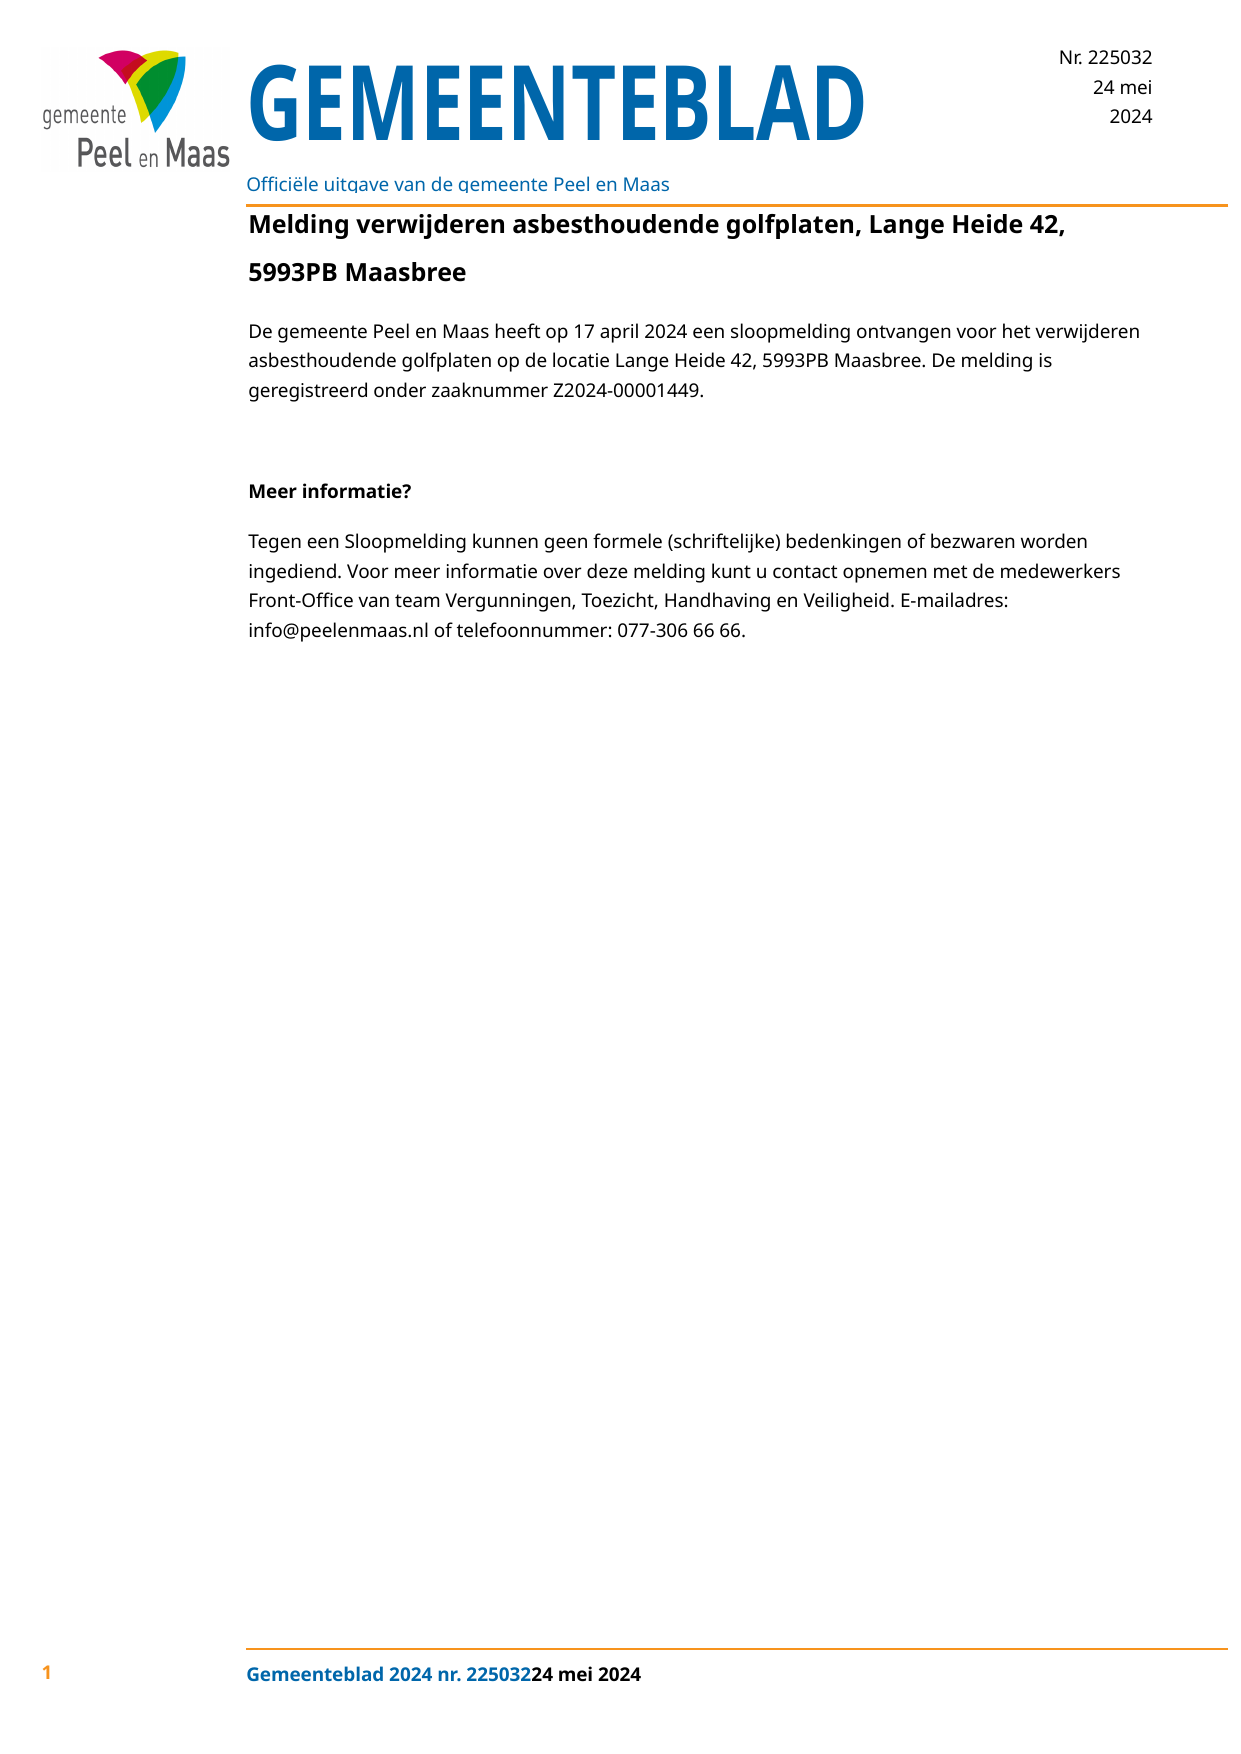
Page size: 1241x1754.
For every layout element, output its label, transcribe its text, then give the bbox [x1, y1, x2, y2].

text Melding verwijderen asbesthoudende golfplaten, Lange Heide 42, 5993PB Maasbree [248, 207, 1152, 288]
picture [41, 47, 231, 172]
text Tegen een Sloopmelding kunnen geen formele (schriftelijke) bedenkingen of bezwaren worden ingediend. Voor meer informatie over deze melding kunt u contact opnemen met de medewerkers Front-Office van team Vergunningen, Toezicht, Handhaving en Veiligheid. E-mailadres: info@peelenmaas.nl of telefoonnummer: 077-306 66 66. [248, 528, 1152, 643]
text De gemeente Peel en Maas heeft op 17 april 2024 een sloopmelding ontvangen voor het verwijderen asbesthoudende golfplaten op de locatie Lange Heide 42, 5993PB Maasbree. De melding is geregistreerd onder zaaknummer Z2024-00001449. [248, 318, 1152, 403]
text Meer informatie? [248, 478, 1152, 504]
